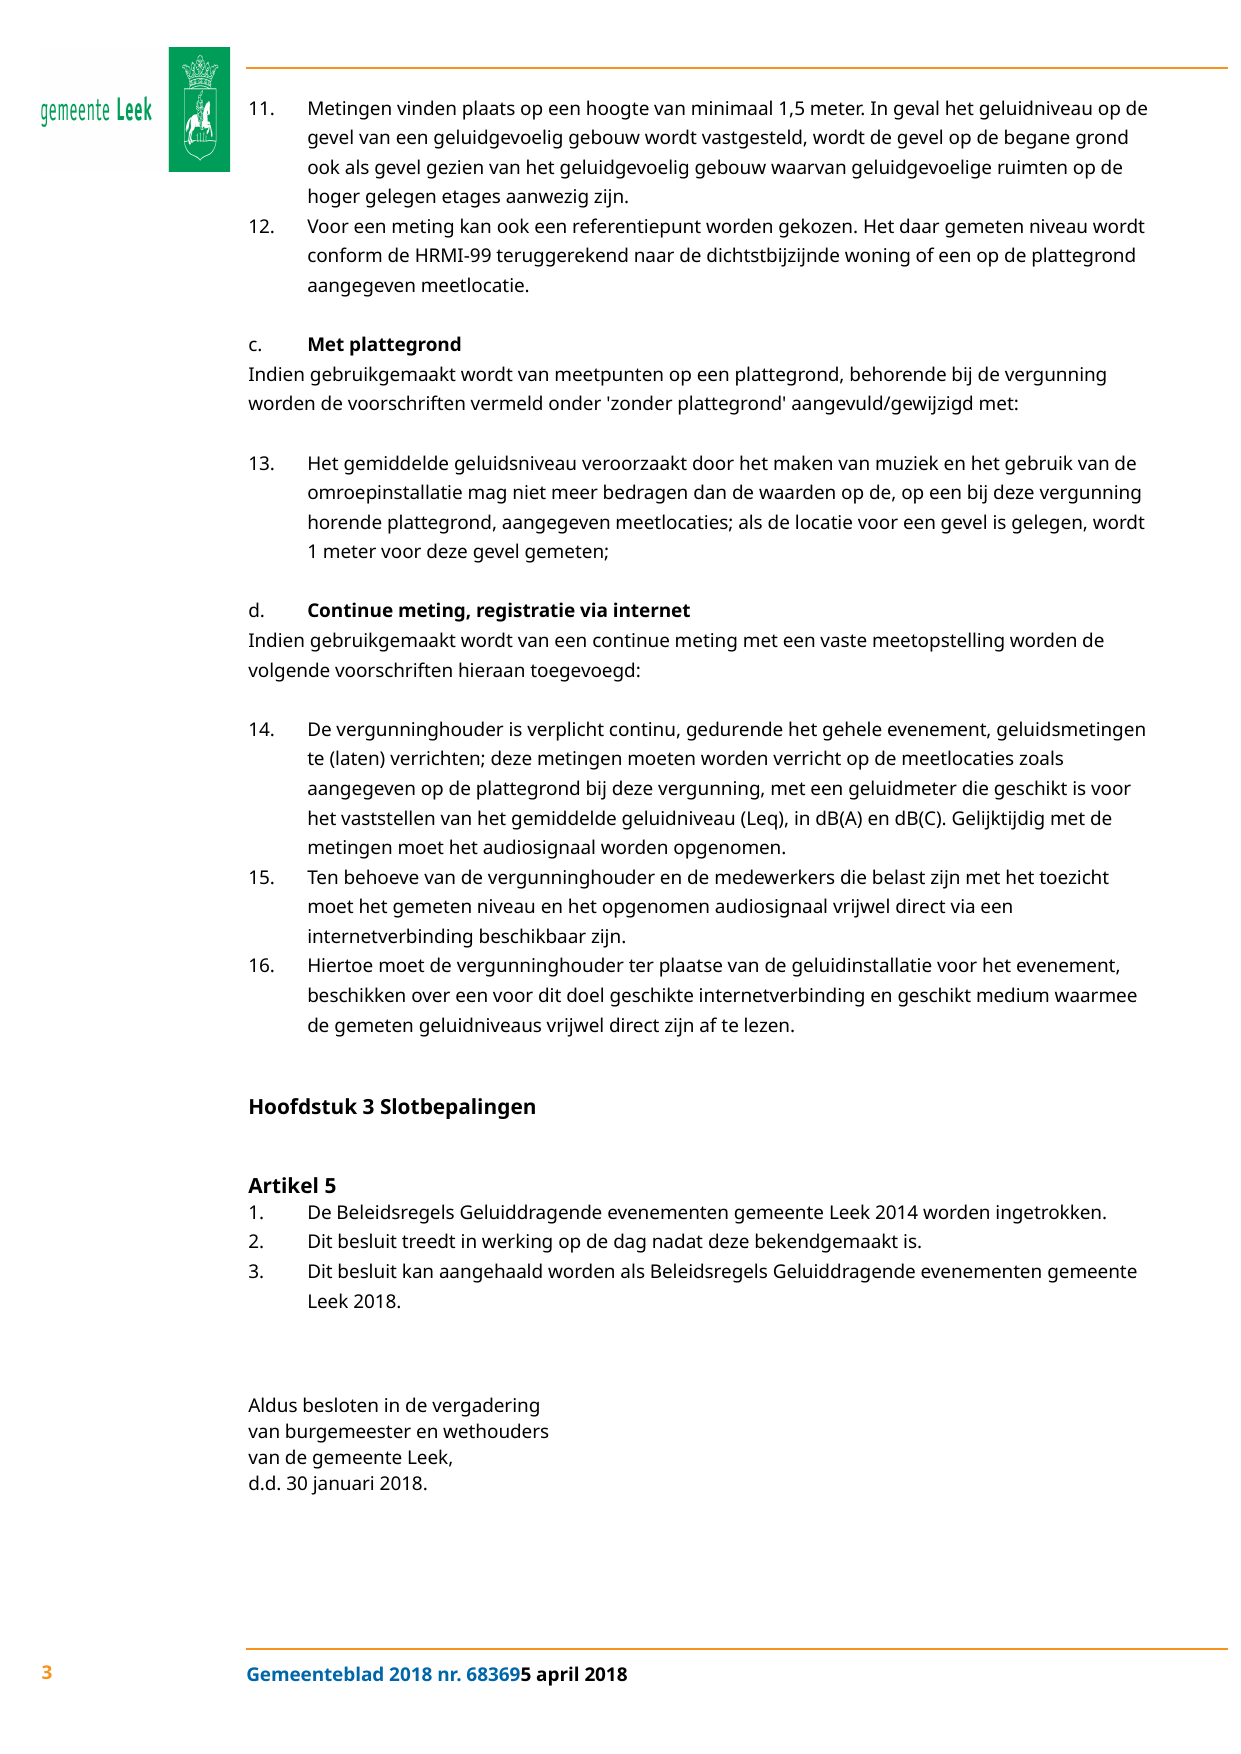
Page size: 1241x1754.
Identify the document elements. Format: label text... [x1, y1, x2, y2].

list Dit besluit kan aangehaald worden als Beleidsregels Geluiddragende evenementen gemeente Leek 2018. [248, 1258, 1152, 1314]
list Metingen vinden plaats op een hoogte van minimaal 1,5 meter. In geval het geluidniveau op de gevel van een geluidgevoelig gebouw wordt vastgesteld, wordt de gevel op de begane grond ook als gevel gezien van het geluidgevoelig gebouw waarvan geluidgevoelige ruimten op de hoger gelegen etages aanwezig zijn. [248, 95, 1152, 209]
text van de gemeente Leek, [248, 1444, 1152, 1470]
text Hoofdstuk 3 Slotbepalingen [248, 1092, 1152, 1120]
text d.d. 30 januari 2018. [248, 1470, 1152, 1496]
list Hiertoe moet de vergunninghouder ter plaatse van de geluidinstallatie voor het evenement, beschikken over een voor dit doel geschikte internetverbinding en geschikt medium waarmee de gemeten geluidniveaus vrijwel direct zijn af te lezen. [248, 953, 1152, 1038]
text Indien gebruikgemaakt wordt van meetpunten op een plattegrond, behorende bij de vergunning worden de voorschriften vermeld onder 'zonder plattegrond' aangevuld/gewijzigd met: [248, 361, 1152, 416]
text van burgemeester en wethouders [248, 1418, 1152, 1444]
list De Beleidsregels Geluiddragende evenementen gemeente Leek 2014 worden ingetrokken. [248, 1199, 1152, 1225]
list Voor een meting kan ook een referentiepunt worden gekozen. Het daar gemeten niveau wordt conform de HRMI‐99 teruggerekend naar de dichtstbijzijnde woning of een op de plattegrond aangegeven meetlocatie. [248, 213, 1152, 298]
list Dit besluit treedt in werking op de dag nadat deze bekendgemaakt is. [248, 1229, 1152, 1254]
picture [41, 47, 231, 172]
text Aldus besloten in de vergadering [248, 1393, 1152, 1418]
list Continue meting, registratie via internet [248, 598, 1152, 623]
text Artikel 5 [248, 1171, 1152, 1199]
list Met plattegrond [248, 331, 1152, 357]
list Ten behoeve van de vergunninghouder en de medewerkers die belast zijn met het toezicht moet het gemeten niveau en het opgenomen audiosignaal vrijwel direct via een internetverbinding beschikbaar zijn. [248, 864, 1152, 949]
list De vergunninghouder is verplicht continu, gedurende het gehele evenement, geluidsmetingen te (laten) verrichten; deze metingen moeten worden verricht op de meetlocaties zoals aangegeven op de plattegrond bij deze vergunning, met een geluidmeter die geschikt is voor het vaststellen van het gemiddelde geluidniveau (Leq), in dB(A) en dB(C). Gelijktijdig met de metingen moet het audiosignaal worden opgenomen. [248, 716, 1152, 860]
text Indien gebruikgemaakt wordt van een continue meting met een vaste meetopstelling worden de volgende voorschriften hieraan toegevoegd: [248, 627, 1152, 683]
list Het gemiddelde geluidsniveau veroorzaakt door het maken van muziek en het gebruik van de omroepinstallatie mag niet meer bedragen dan de waarden op de, op een bij deze vergunning horende plattegrond, aangegeven meetlocaties; als de locatie voor een gevel is gelegen, wordt 1 meter voor deze gevel gemeten; [248, 450, 1152, 564]
